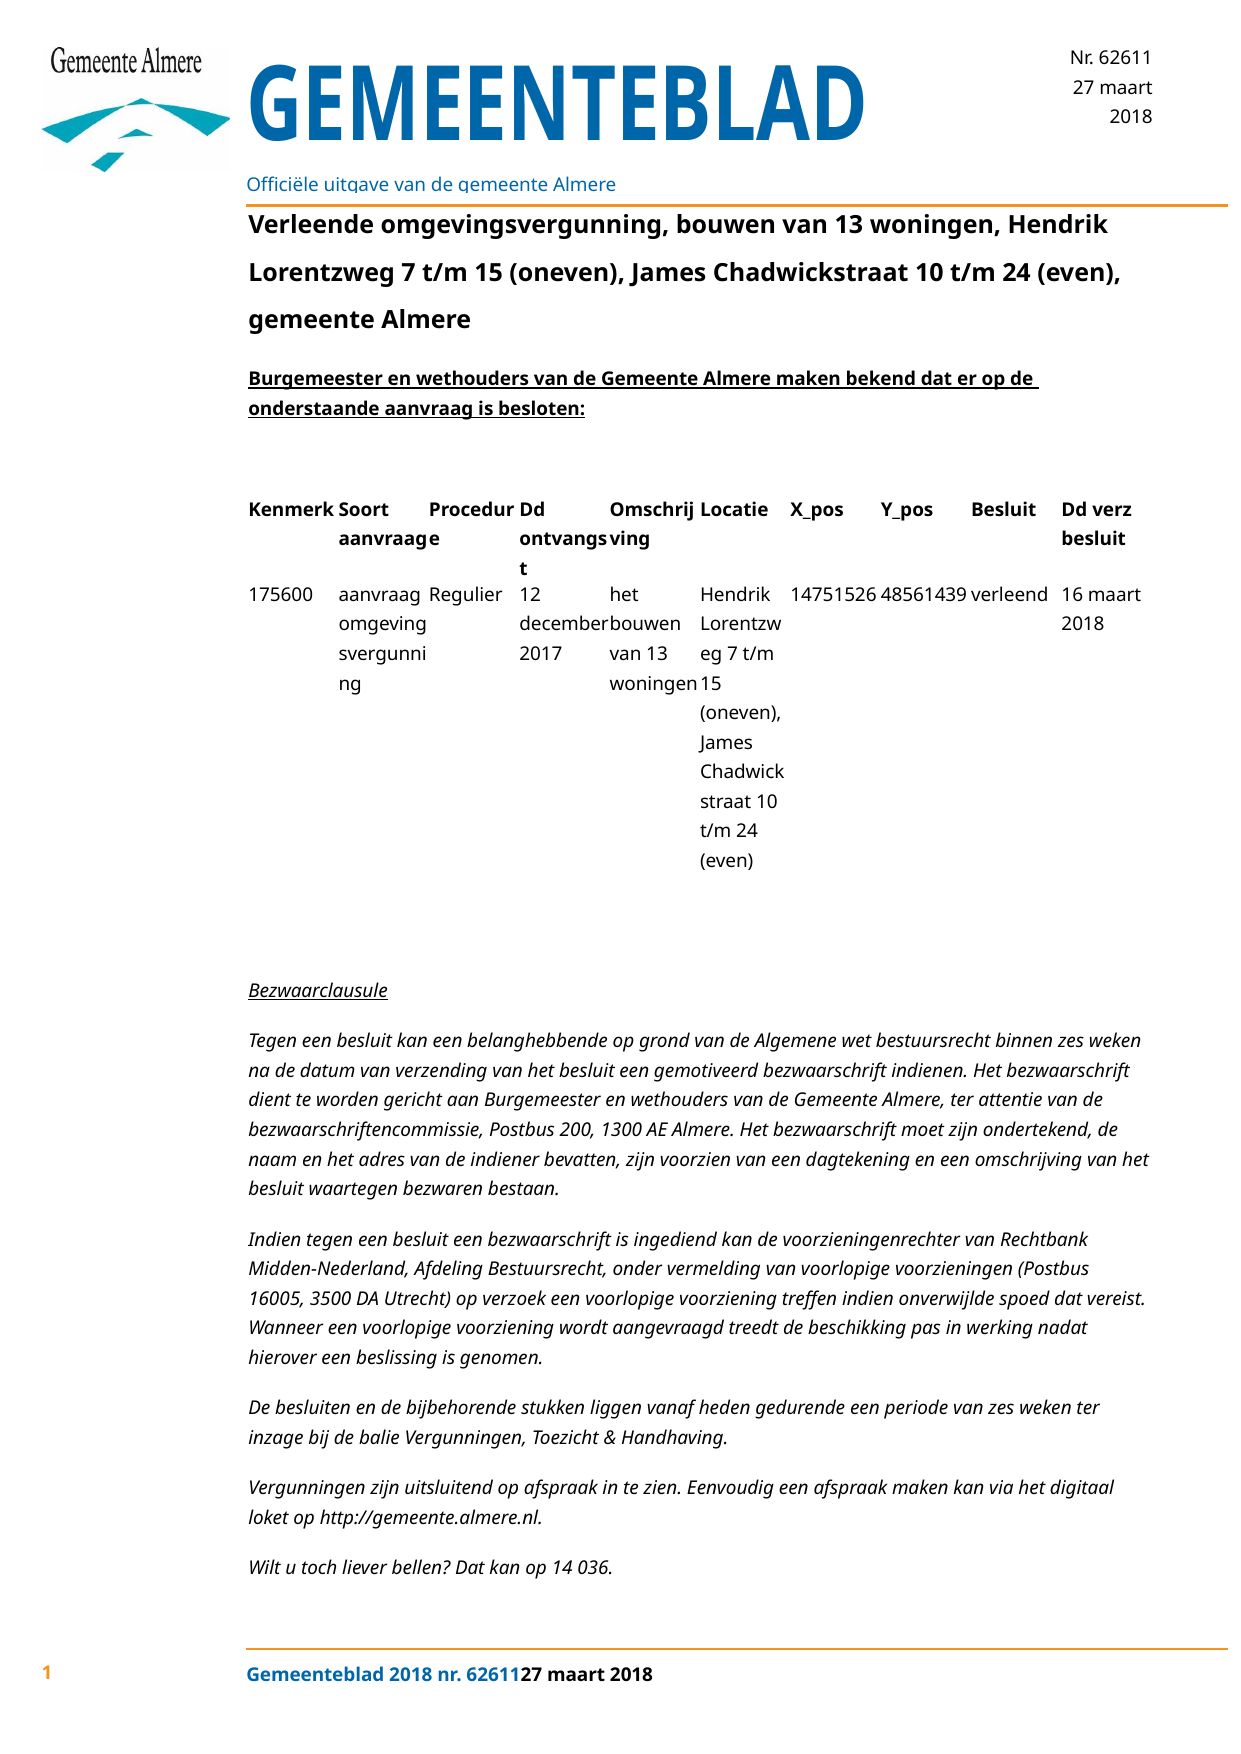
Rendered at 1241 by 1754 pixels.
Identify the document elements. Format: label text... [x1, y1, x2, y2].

table_cell aanvraag omgevingsvergunning [338, 581, 429, 873]
table_header Dd verz besluit [1061, 496, 1152, 581]
table_header Kenmerk [248, 496, 338, 581]
table_cell verleend [971, 581, 1061, 873]
table_header Omschrijving [609, 496, 700, 581]
text Bezwaarclausule [248, 977, 1152, 1003]
table_header Y_pos [881, 496, 971, 581]
table_cell 48561439 [881, 581, 971, 873]
table_cell 175600 [248, 581, 338, 873]
table_header Procedure [429, 496, 519, 581]
table_header Besluit [971, 496, 1061, 581]
picture [41, 47, 231, 172]
text De besluiten en de bijbehorende stukken liggen vanaf heden gedurende een periode van zes weken ter inzage bij de balie Vergunningen, Toezicht & Handhaving. [248, 1394, 1152, 1450]
text Burgemeester en wethouders van de Gemeente Almere maken bekend dat er op de onderstaande aanvraag is besloten: [248, 366, 1152, 421]
table_cell 16 maart 2018 [1061, 581, 1152, 873]
table_header Dd ontvangst [519, 496, 609, 581]
table_header Soort aanvraag [338, 496, 429, 581]
table_cell 12 december 2017 [519, 581, 609, 873]
text Verleende omgevingsvergunning, bouwen van 13 woningen, Hendrik Lorentzweg 7 t/m 15 (oneven), James Chadwickstraat 10 t/m 24 (even), gemeente Almere [248, 207, 1152, 336]
text Vergunningen zijn uitsluitend op afspraak in te zien. Eenvoudig een afspraak maken kan via het digitaal loket op http://gemeente.almere.nl. [248, 1474, 1152, 1530]
table_cell het bouwen van 13 woningen [609, 581, 700, 873]
table_header X_pos [790, 496, 881, 581]
text Tegen een besluit kan een belanghebbende op grond van de Algemene wet bestuursrecht binnen zes weken na de datum van verzending van het besluit een gemotiveerd bezwaarschrift indienen. Het bezwaarschrift dient te worden gericht aan Burgemeester en wethouders van de Gemeente Almere, ter attentie van de bezwaarschriftencommissie, Postbus 200, 1300 AE Almere. Het bezwaarschrift moet zijn ondertekend, de naam en het adres van de indiener bevatten, zijn voorzien van een dagtekening en een omschrijving van het besluit waartegen bezwaren bestaan. [248, 1027, 1152, 1201]
table_cell 14751526 [790, 581, 881, 873]
table_cell Hendrik Lorentzweg 7 t/m 15 (oneven), James Chadwickstraat 10 t/m 24 (even) [700, 581, 790, 873]
text Indien tegen een besluit een bezwaarschrift is ingediend kan de voorzieningenrechter van Rechtbank Midden-Nederland, Afdeling Bestuursrecht, onder vermelding van voorlopige voorzieningen (Postbus 16005, 3500 DA Utrecht) op verzoek een voorlopige voorziening treffen indien onverwijlde spoed dat vereist. Wanneer een voorlopige voorziening wordt aangevraagd treedt de beschikking pas in werking nadat hierover een beslissing is genomen. [248, 1226, 1152, 1370]
text Wilt u toch liever bellen? Dat kan op 14 036. [248, 1554, 1152, 1580]
table_header Locatie [700, 496, 790, 581]
table_cell Regulier [429, 581, 519, 873]
